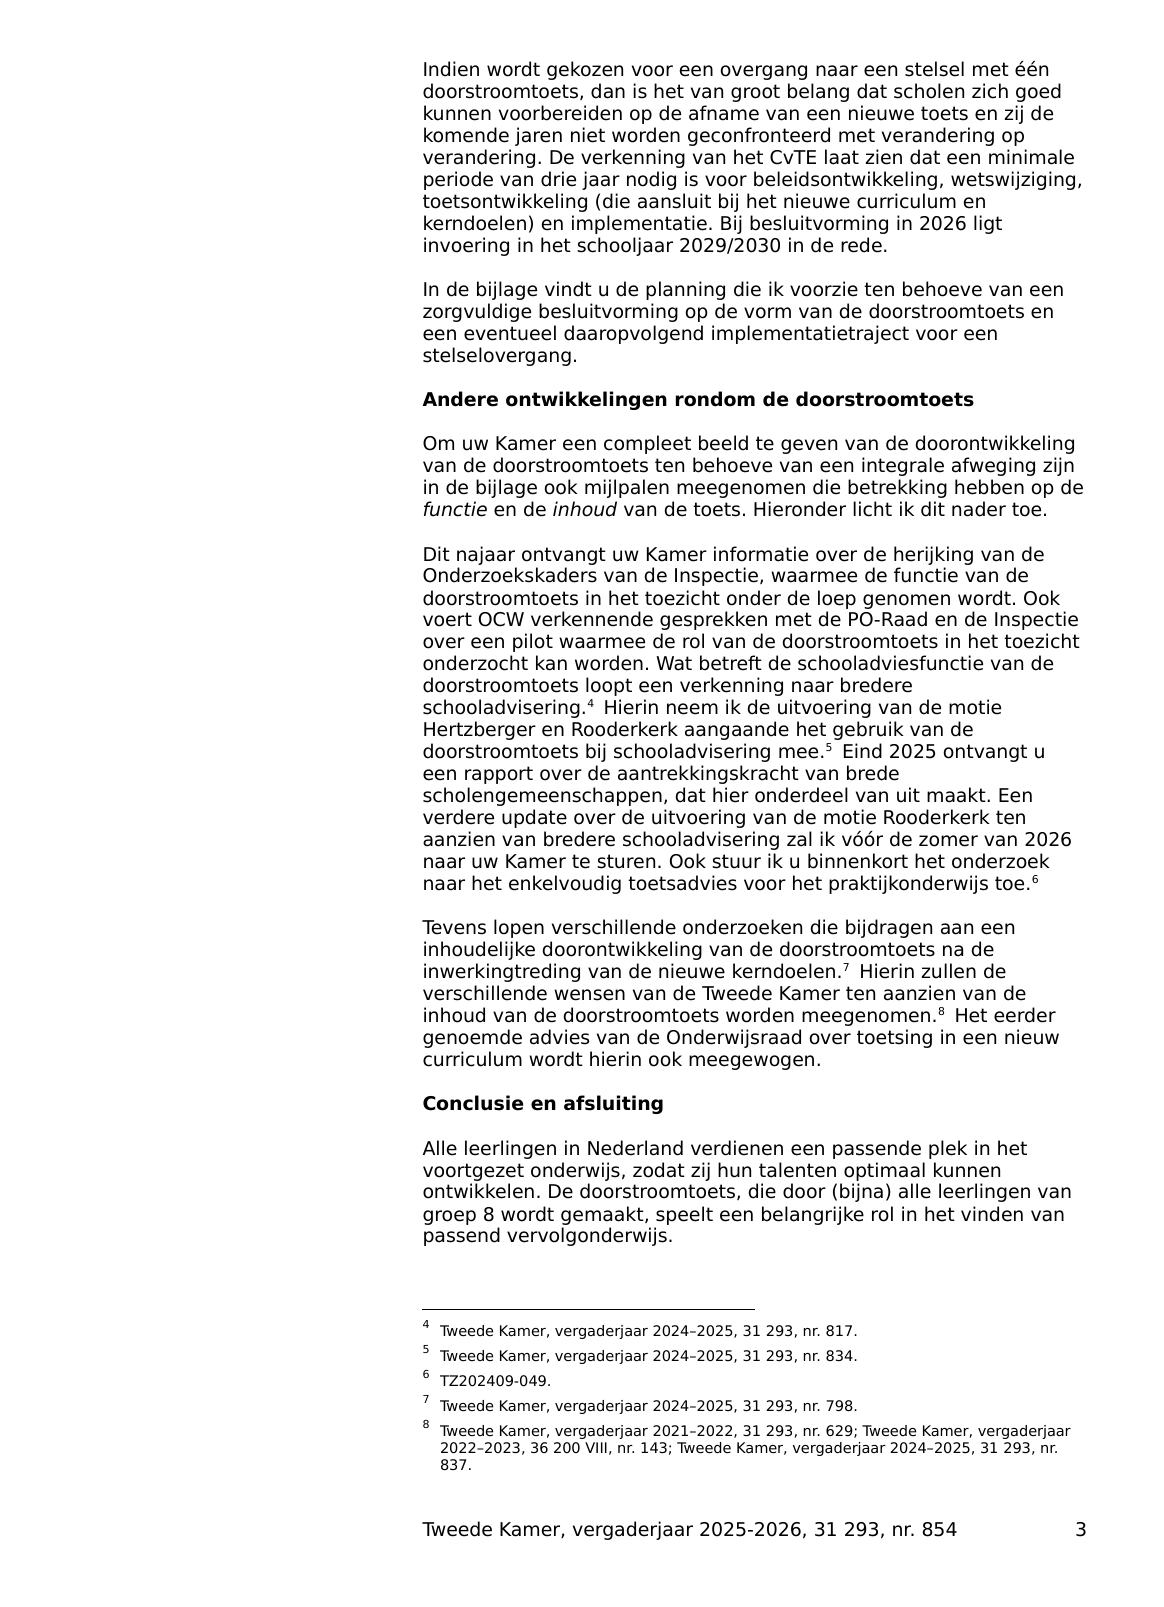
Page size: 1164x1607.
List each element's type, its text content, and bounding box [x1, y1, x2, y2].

text Tweede Kamer, vergaderjaar 2024–2025, 31 293, nr. 834. [422, 1343, 1087, 1366]
text In de bijlage vindt u de planning die ik voorzie ten behoeve van een zorgvuldige besluitvorming op de vorm van de doorstroomtoets en een eventueel daaropvolgend implementatietraject voor een stelselovergang. [422, 279, 1087, 367]
text Dit najaar ontvangt uw Kamer informatie over de herijking van de Onderzoekskaders van de Inspectie, waarmee de functie van de doorstroomtoets in het toezicht onder de loep genomen wordt. Ook voert OCW verkennende gesprekken met de PO-Raad en de Inspectie over een pilot waarmee de rol van de doorstroomtoets in het toezicht onderzocht kan worden. Wat betreft de schooladviesfunctie van de doorstroomtoets loopt een verkenning naar bredere schooladvisering. Hierin neem ik de uitvoering van de motie Hertzberger en Rooderkerk aangaande het gebruik van de doorstroomtoets bij schooladvisering mee. Eind 2025 ontvangt u een rapport over de aantrekkingskracht van brede scholengemeenschappen, dat hier onderdeel van uit maakt. Een verdere update over de uitvoering van de motie Rooderkerk ten aanzien van bredere schooladvisering zal ik vóór de zomer van 2026 naar uw Kamer te sturen. Ook stuur ik u binnenkort het onderzoek naar het enkelvoudig toetsadvies voor het praktijkonderwijs toe. [422, 543, 1087, 895]
text Om uw Kamer een compleet beeld te geven van de doorontwikkeling van de doorstroomtoets ten behoeve van een integrale afweging zijn in de bijlage ook mijlpalen meegenomen die betrekking hebben op de functie en de inhoud van de toets. Hieronder licht ik dit nader toe. [422, 433, 1087, 521]
text TZ202409-049. [422, 1368, 1087, 1391]
text Tweede Kamer, vergaderjaar 2024–2025, 31 293, nr. 817. [422, 1318, 1087, 1341]
subtitle Andere ontwikkelingen rondom de doorstroomtoets [422, 389, 1087, 411]
text Tevens lopen verschillende onderzoeken die bijdragen aan een inhoudelijke doorontwikkeling van de doorstroomtoets na de inwerkingtreding van de nieuwe kerndoelen. Hierin zullen de verschillende wensen van de Tweede Kamer ten aanzien van de inhoud van de doorstroomtoets worden meegenomen. Het eerder genoemde advies van de Onderwijsraad over toetsing in een nieuw curriculum wordt hierin ook meegewogen. [422, 917, 1087, 1071]
text Tweede Kamer, vergaderjaar 2021–2022, 31 293, nr. 629; Tweede Kamer, vergaderjaar 2022–2023, 36 200 VIII, nr. 143; Tweede Kamer, vergaderjaar 2024–2025, 31 293, nr. 837. [422, 1418, 1087, 1474]
subtitle Conclusie en afsluiting [422, 1093, 1087, 1115]
text Indien wordt gekozen voor een overgang naar een stelsel met één doorstroomtoets, dan is het van groot belang dat scholen zich goed kunnen voorbereiden op de afname van een nieuwe toets en zij de komende jaren niet worden geconfronteerd met verandering op verandering. De verkenning van het CvTE laat zien dat een minimale periode van drie jaar nodig is voor beleidsontwikkeling, wetswijziging, toetsontwikkeling (die aansluit bij het nieuwe curriculum en kerndoelen) en implementatie. Bij besluitvorming in 2026 ligt invoering in het schooljaar 2029/2030 in de rede. [422, 59, 1087, 257]
text Alle leerlingen in Nederland verdienen een passende plek in het voortgezet onderwijs, zodat zij hun talenten optimaal kunnen ontwikkelen. De doorstroomtoets, die door (bijna) alle leerlingen van groep 8 wordt gemaakt, speelt een belangrijke rol in het vinden van passend vervolgonderwijs. [422, 1137, 1087, 1247]
text Tweede Kamer, vergaderjaar 2024–2025, 31 293, nr. 798. [422, 1393, 1087, 1416]
